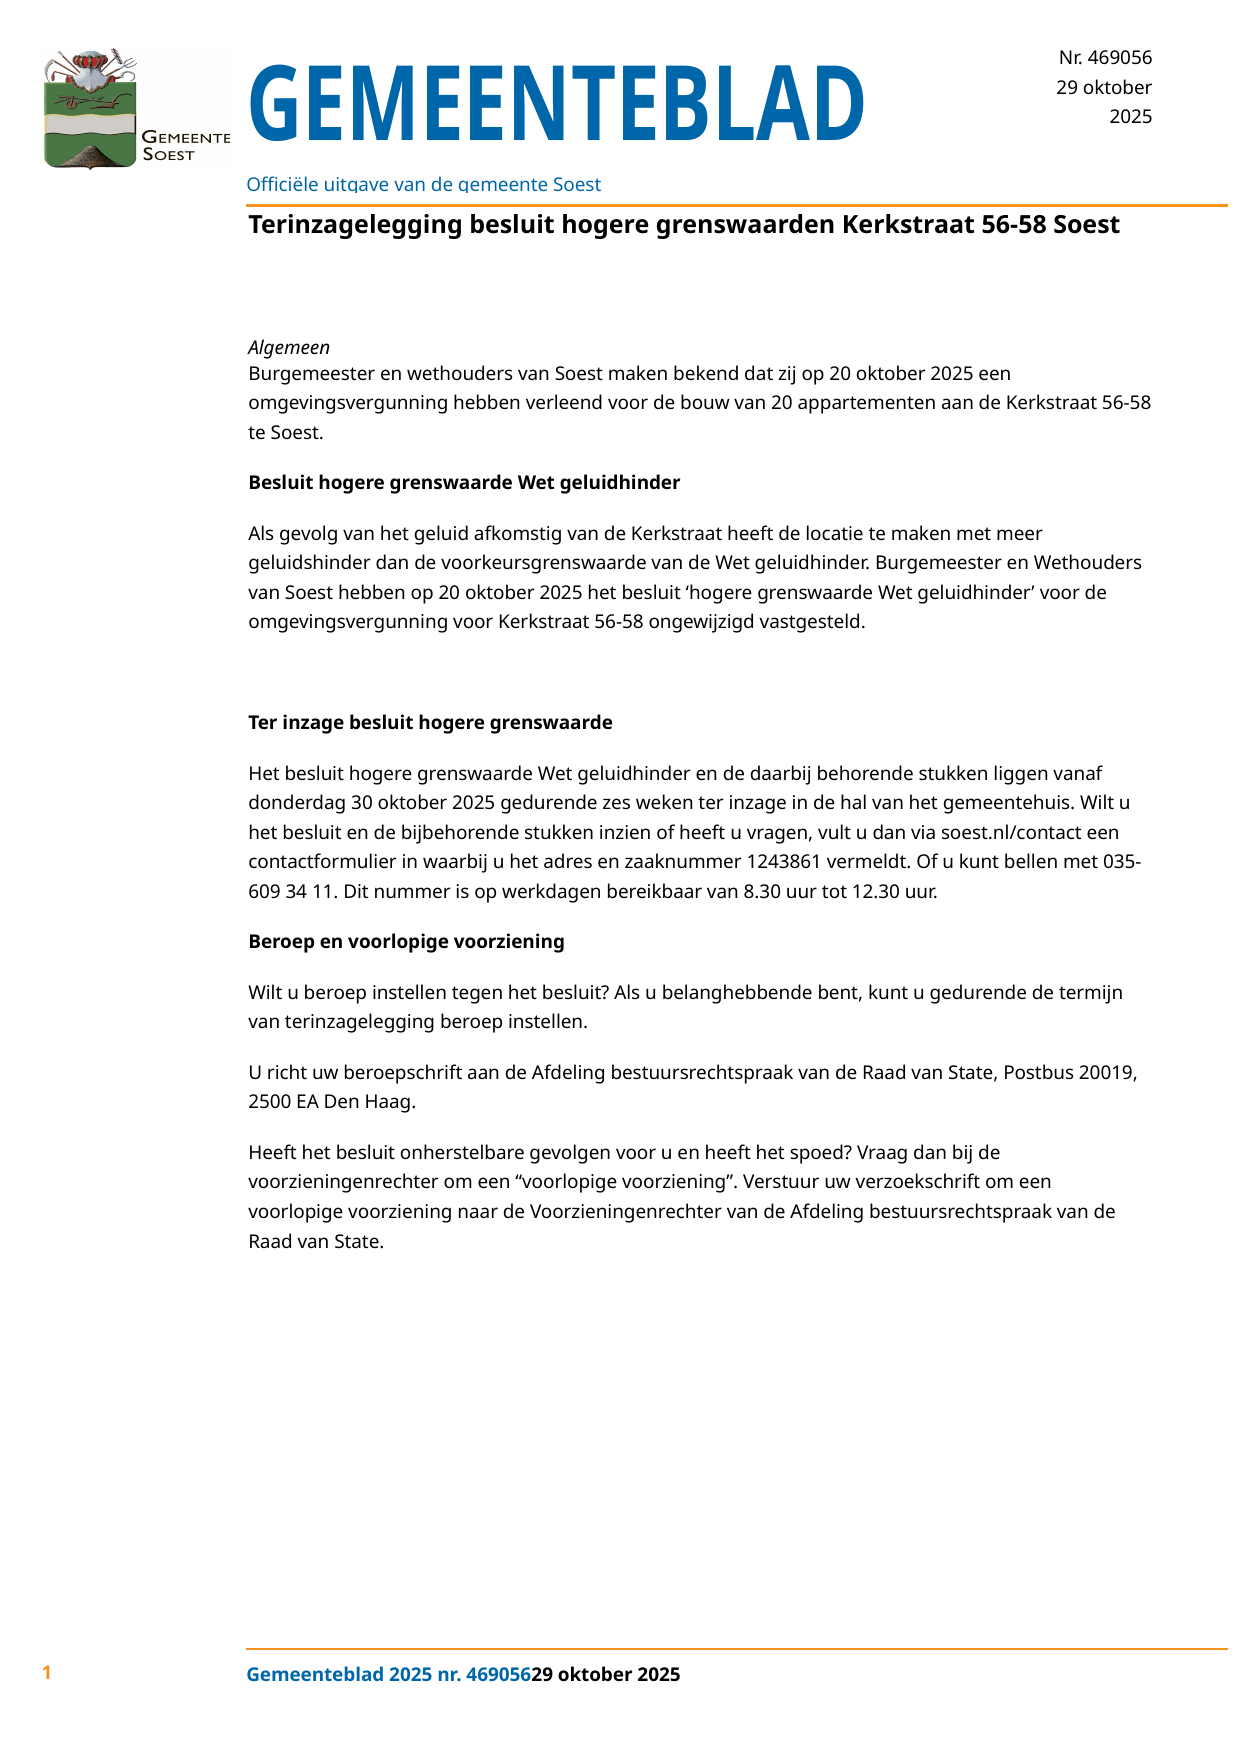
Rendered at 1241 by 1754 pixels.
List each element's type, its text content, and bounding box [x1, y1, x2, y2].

text Wilt u beroep instellen tegen het besluit? Als u belanghebbende bent, kunt u gedurende de termijn van terinzagelegging beroep instellen. [248, 979, 1152, 1034]
text Heeft het besluit onherstelbare gevolgen voor u en heeft het spoed? Vraag dan bij de voorzieningenrechter om een “voorlopige voorziening”. Verstuur uw verzoekschrift om een voorlopige voorziening naar de Voorzieningenrechter van de Afdeling bestuursrechtspraak van de Raad van State. [248, 1139, 1152, 1254]
text Burgemeester en wethouders van Soest maken bekend dat zij op 20 oktober 2025 een omgevingsvergunning hebben verleend voor de bouw van 20 appartementen aan de Kerkstraat 56-58 te Soest. [248, 360, 1152, 445]
text Terinzagelegging besluit hogere grenswaarden Kerkstraat 56-58 Soest [248, 207, 1152, 241]
picture [41, 47, 231, 172]
text Als gevolg van het geluid afkomstig van de Kerkstraat heeft de locatie te maken met meer geluidshinder dan de voorkeursgrenswaarde van de Wet geluidhinder. Burgemeester en Wethouders van Soest hebben op 20 oktober 2025 het besluit ‘hogere grenswaarde Wet geluidhinder’ voor de omgevingsvergunning voor Kerkstraat 56-58 ongewijzigd vastgesteld. [248, 520, 1152, 634]
text Algemeen [248, 334, 1152, 360]
text Ter inzage besluit hogere grenswaarde [248, 709, 1152, 735]
text Beroep en voorlopige voorziening [248, 929, 1152, 954]
text Besluit hogere grenswaarde Wet geluidhinder [248, 469, 1152, 495]
text Het besluit hogere grenswaarde Wet geluidhinder en de daarbij behorende stukken liggen vanaf donderdag 30 oktober 2025 gedurende zes weken ter inzage in de hal van het gemeentehuis. Wilt u het besluit en de bijbehorende stukken inzien of heeft u vragen, vult u dan via soest.nl/contact een contactformulier in waarbij u het adres en zaaknummer 1243861 vermeldt. Of u kunt bellen met 035-609 34 11. Dit nummer is op werkdagen bereikbaar van 8.30 uur tot 12.30 uur. [248, 760, 1152, 904]
text U richt uw beroepschrift aan de Afdeling bestuursrechtspraak van de Raad van State, Postbus 20019, 2500 EA Den Haag. [248, 1059, 1152, 1114]
